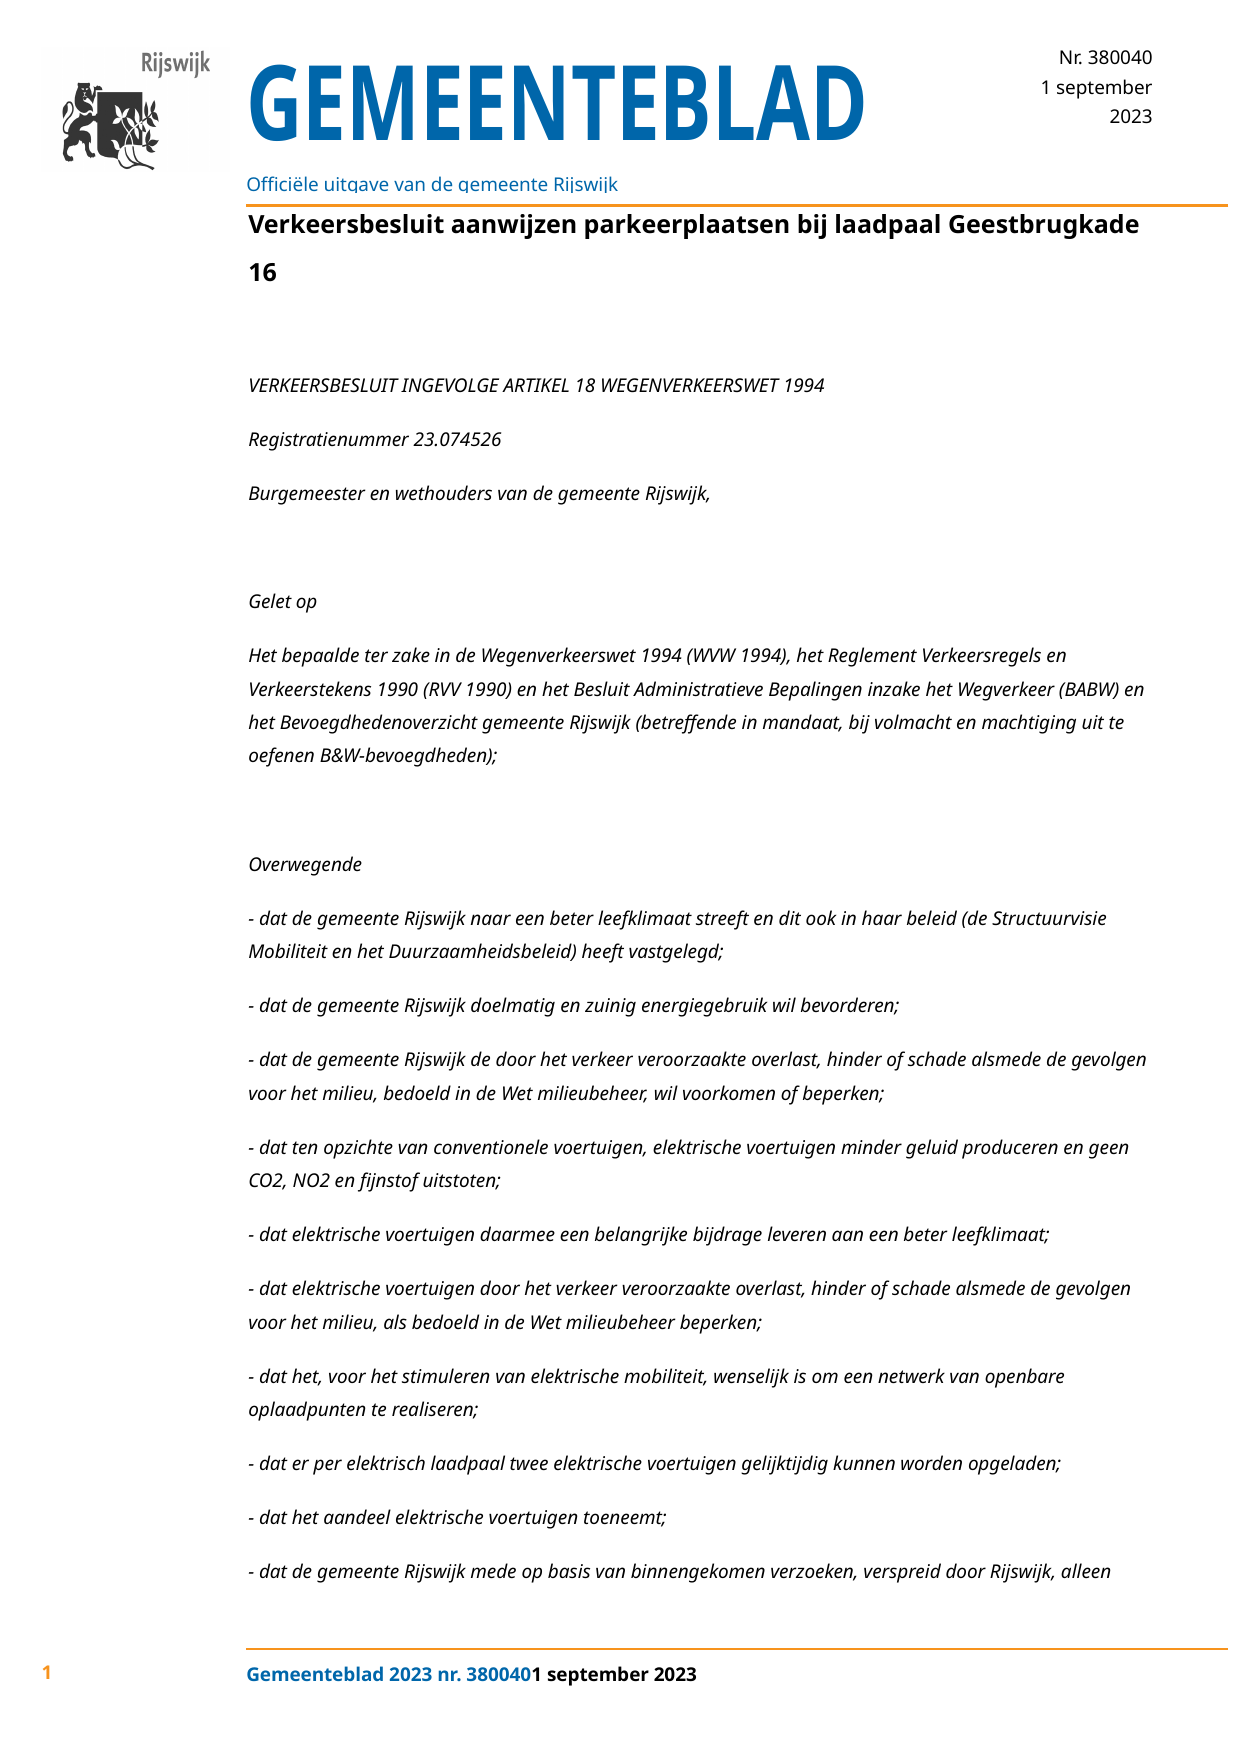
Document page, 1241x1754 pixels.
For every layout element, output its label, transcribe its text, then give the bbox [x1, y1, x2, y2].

text Het bepaalde ter zake in de Wegenverkeerswet 1994 (WVW 1994), het Reglement Verkeersregels en Verkeerstekens 1990 (RVV 1990) en het Besluit Administratieve Bepalingen inzake het Wegverkeer (BABW) en het Bevoegdhedenoverzicht gemeente Rijswijk (betreffende in mandaat, bij volmacht en machtiging uit te oefenen B&W-bevoegdheden); [248, 642, 1152, 768]
text - dat het aandeel elektrische voertuigen toeneemt; [248, 1504, 1152, 1530]
text - dat het, voor het stimuleren van elektrische mobiliteit, wenselijk is om een netwerk van openbare oplaadpunten te realiseren; [248, 1363, 1152, 1422]
text Verkeersbesluit aanwijzen parkeerplaatsen bij laadpaal Geestbrugkade 16 [248, 207, 1152, 288]
text - dat elektrische voertuigen door het verkeer veroorzaakte overlast, hinder of schade alsmede de gevolgen voor het milieu, als bedoeld in de Wet milieubeheer beperken; [248, 1275, 1152, 1334]
text - dat de gemeente Rijswijk doelmatig en zuinig energiegebruik wil bevorderen; [248, 992, 1152, 1018]
text - dat er per elektrisch laadpaal twee elektrische voertuigen gelijktijdig kunnen worden opgeladen; [248, 1450, 1152, 1476]
text - dat elektrische voertuigen daarmee een belangrijke bijdrage leveren aan een beter leefklimaat; [248, 1221, 1152, 1247]
text - dat de gemeente Rijswijk mede op basis van binnengekomen verzoeken, verspreid door Rijswijk, alleen [248, 1558, 1152, 1584]
text Registratienummer 23.074526 [248, 426, 1152, 452]
text - dat de gemeente Rijswijk naar een beter leefklimaat streeft en dit ook in haar beleid (de Structuurvisie Mobiliteit en het Duurzaamheidsbeleid) heeft vastgelegd; [248, 905, 1152, 964]
text VERKEERSBESLUIT INGEVOLGE ARTIKEL 18 WEGENVERKEERSWET 1994 [248, 372, 1152, 398]
text - dat de gemeente Rijswijk de door het verkeer veroorzaakte overlast, hinder of schade alsmede de gevolgen voor het milieu, bedoeld in de Wet milieubeheer, wil voorkomen of beperken; [248, 1046, 1152, 1106]
picture [41, 47, 231, 172]
text Burgemeester en wethouders van de gemeente Rijswijk, [248, 480, 1152, 506]
text Gelet op [248, 588, 1152, 614]
text - dat ten opzichte van conventionele voertuigen, elektrische voertuigen minder geluid produceren en geen CO2, NO2 en fijnstof uitstoten; [248, 1134, 1152, 1193]
text Overwegende [248, 851, 1152, 876]
